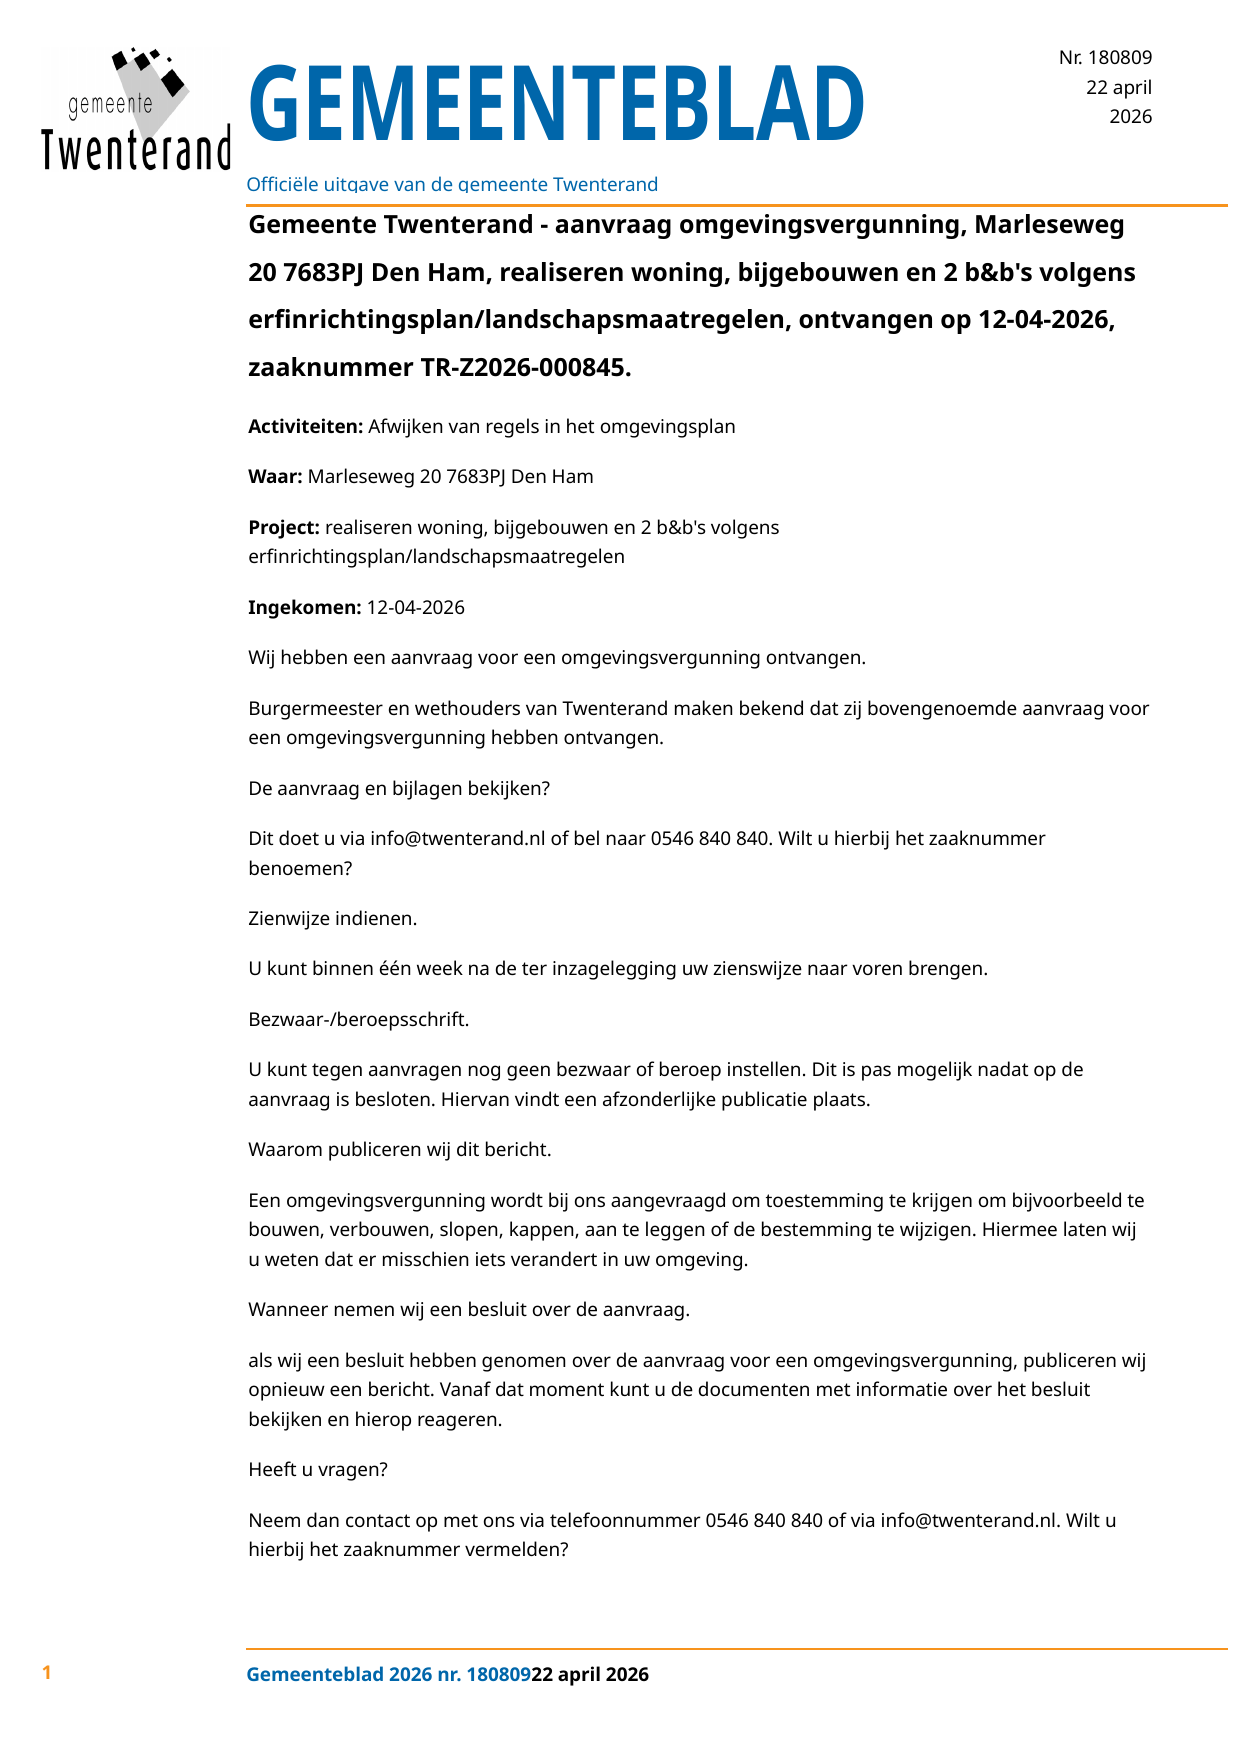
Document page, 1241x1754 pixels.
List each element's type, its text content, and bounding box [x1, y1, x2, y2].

text Neem dan contact op met ons via telefoonnummer 0546 840 840 of via info@twenterand.nl. Wilt u hierbij het zaaknummer vermelden? [248, 1507, 1152, 1562]
text Bezwaar-/beroepsschrift. [248, 1006, 1152, 1032]
text Burgermeester en wethouders van Twenterand maken bekend dat zij bovengenoemde aanvraag voor een omgevingsvergunning hebben ontvangen. [248, 695, 1152, 750]
text Dit doet u via info@twenterand.nl of bel naar 0546 840 840. Wilt u hierbij het zaaknummer benoemen? [248, 825, 1152, 881]
text Activiteiten: Afwijken van regels in het omgevingsplan [248, 413, 1152, 439]
picture [41, 47, 231, 172]
text Wij hebben een aanvraag voor een omgevingsvergunning ontvangen. [248, 644, 1152, 670]
text Een omgevingsvergunning wordt bij ons aangevraagd om toestemming te krijgen om bijvoorbeeld te bouwen, verbouwen, slopen, kappen, aan te leggen of de bestemming te wijzigen. Hiermee laten wij u weten dat er misschien iets verandert in uw omgeving. [248, 1187, 1152, 1272]
text U kunt binnen één week na de ter inzagelegging uw zienswijze naar voren brengen. [248, 956, 1152, 981]
text als wij een besluit hebben genomen over de aanvraag voor een omgevingsvergunning, publiceren wij opnieuw een bericht. Vanaf dat moment kunt u de documenten met informatie over het besluit bekijken en hierop reageren. [248, 1347, 1152, 1432]
text Project: realiseren woning, bijgebouwen en 2 b&b's volgens erfinrichtingsplan/landschapsmaatregelen [248, 514, 1152, 569]
text Waar: Marleseweg 20 7683PJ Den Ham [248, 463, 1152, 489]
text Ingekomen: 12-04-2026 [248, 594, 1152, 620]
text Gemeente Twenterand - aanvraag omgevingsvergunning, Marleseweg 20 7683PJ Den Ham, realiseren woning, bijgebouwen en 2 b&b's volgens erfinrichtingsplan/landschapsmaatregelen, ontvangen op 12-04-2026, zaaknummer TR-Z2026-000845. [248, 207, 1152, 384]
text Heeft u vragen? [248, 1456, 1152, 1482]
text U kunt tegen aanvragen nog geen bezwaar of beroep instellen. Dit is pas mogelijk nadat op de aanvraag is besloten. Hiervan vindt een afzonderlijke publicatie plaats. [248, 1056, 1152, 1112]
text Waarom publiceren wij dit bericht. [248, 1136, 1152, 1162]
text De aanvraag en bijlagen bekijken? [248, 775, 1152, 801]
text Zienwijze indienen. [248, 905, 1152, 931]
text Wanneer nemen wij een besluit over de aanvraag. [248, 1296, 1152, 1322]
